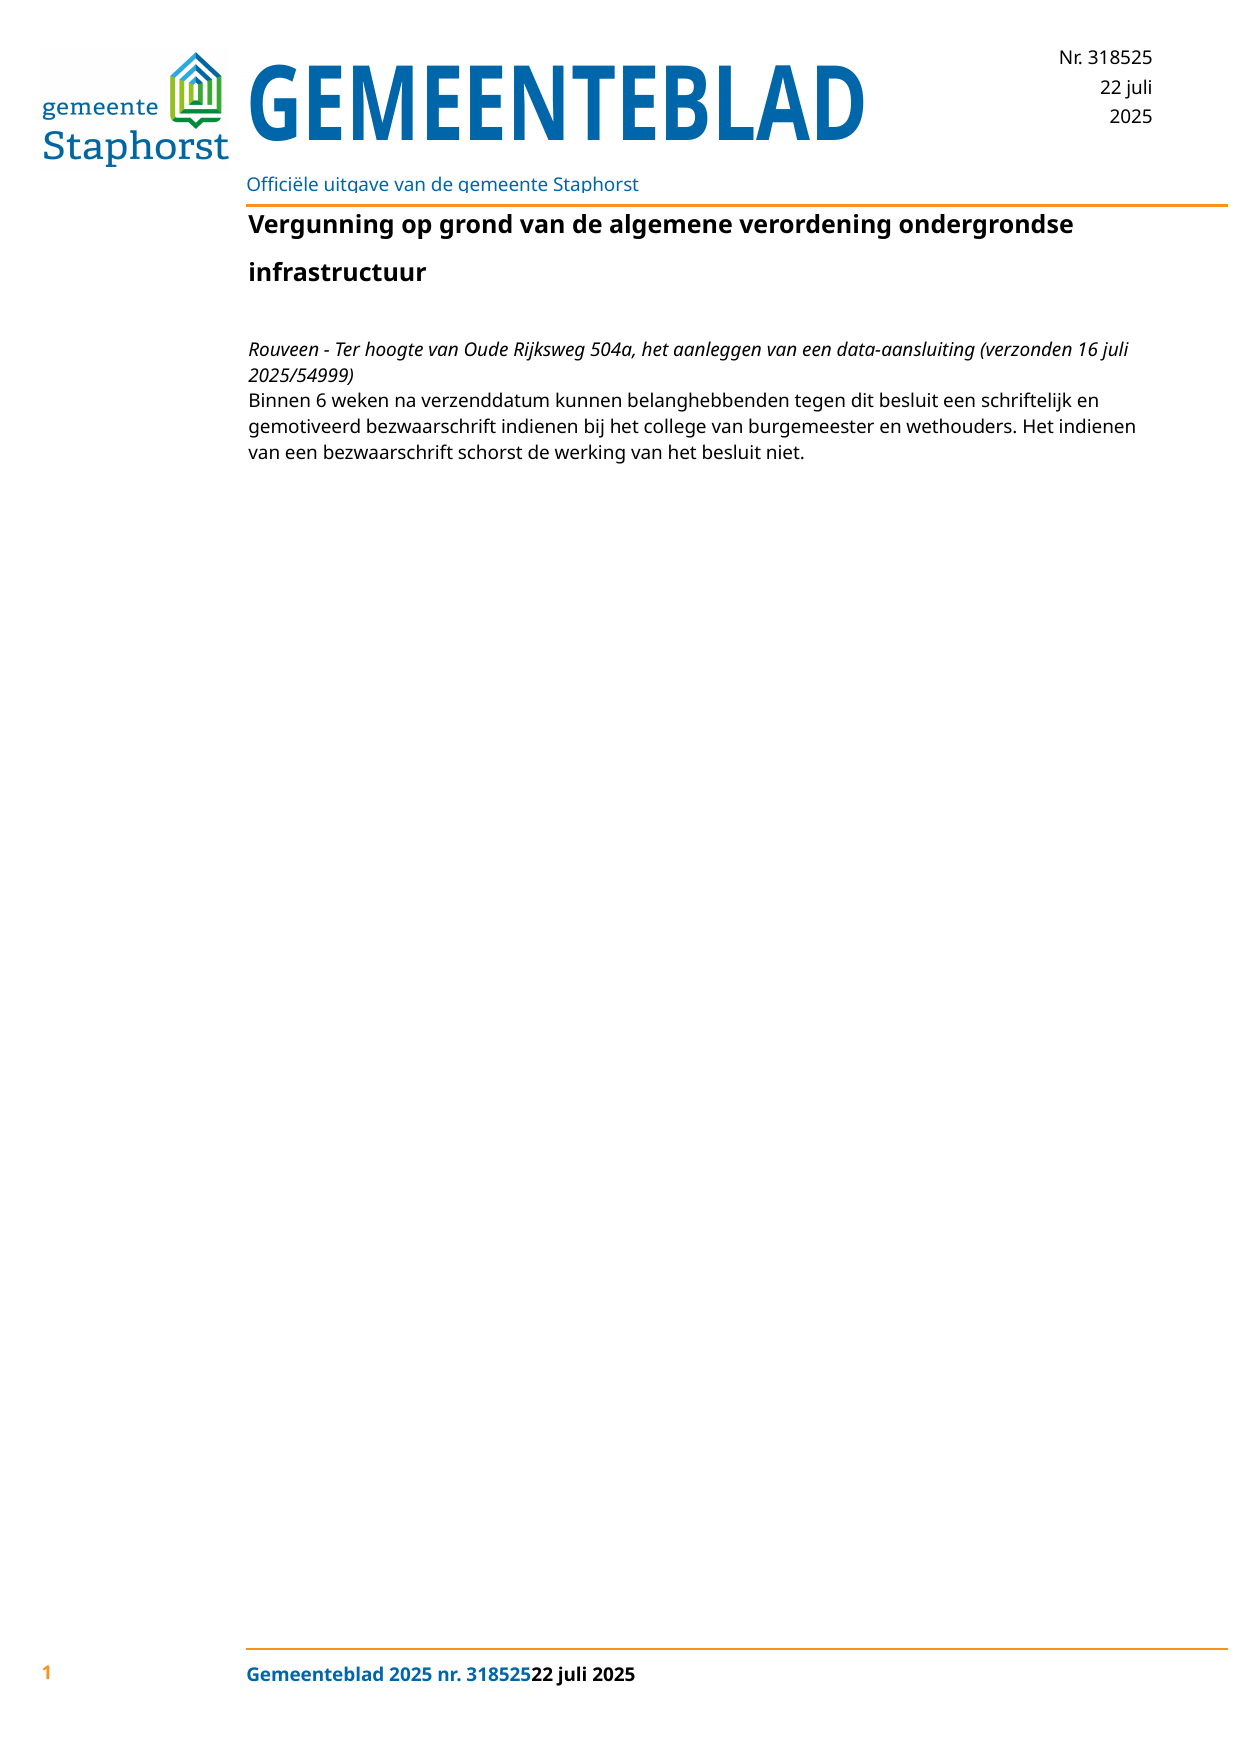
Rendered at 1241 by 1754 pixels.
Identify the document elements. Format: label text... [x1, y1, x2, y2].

text Rouveen - Ter hoogte van Oude Rijksweg 504a, het aanleggen van een data-aansluiting (verzonden 16 juli 2025/54999) [248, 336, 1152, 388]
picture [41, 47, 231, 172]
text Vergunning op grond van de algemene verordening ondergrondse infrastructuur [248, 207, 1152, 288]
text Binnen 6 weken na verzenddatum kunnen belanghebbenden tegen dit besluit een schriftelijk en gemotiveerd bezwaarschrift indienen bij het college van burgemeester en wethouders. Het indienen van een bezwaarschrift schorst de werking van het besluit niet. [248, 388, 1152, 465]
